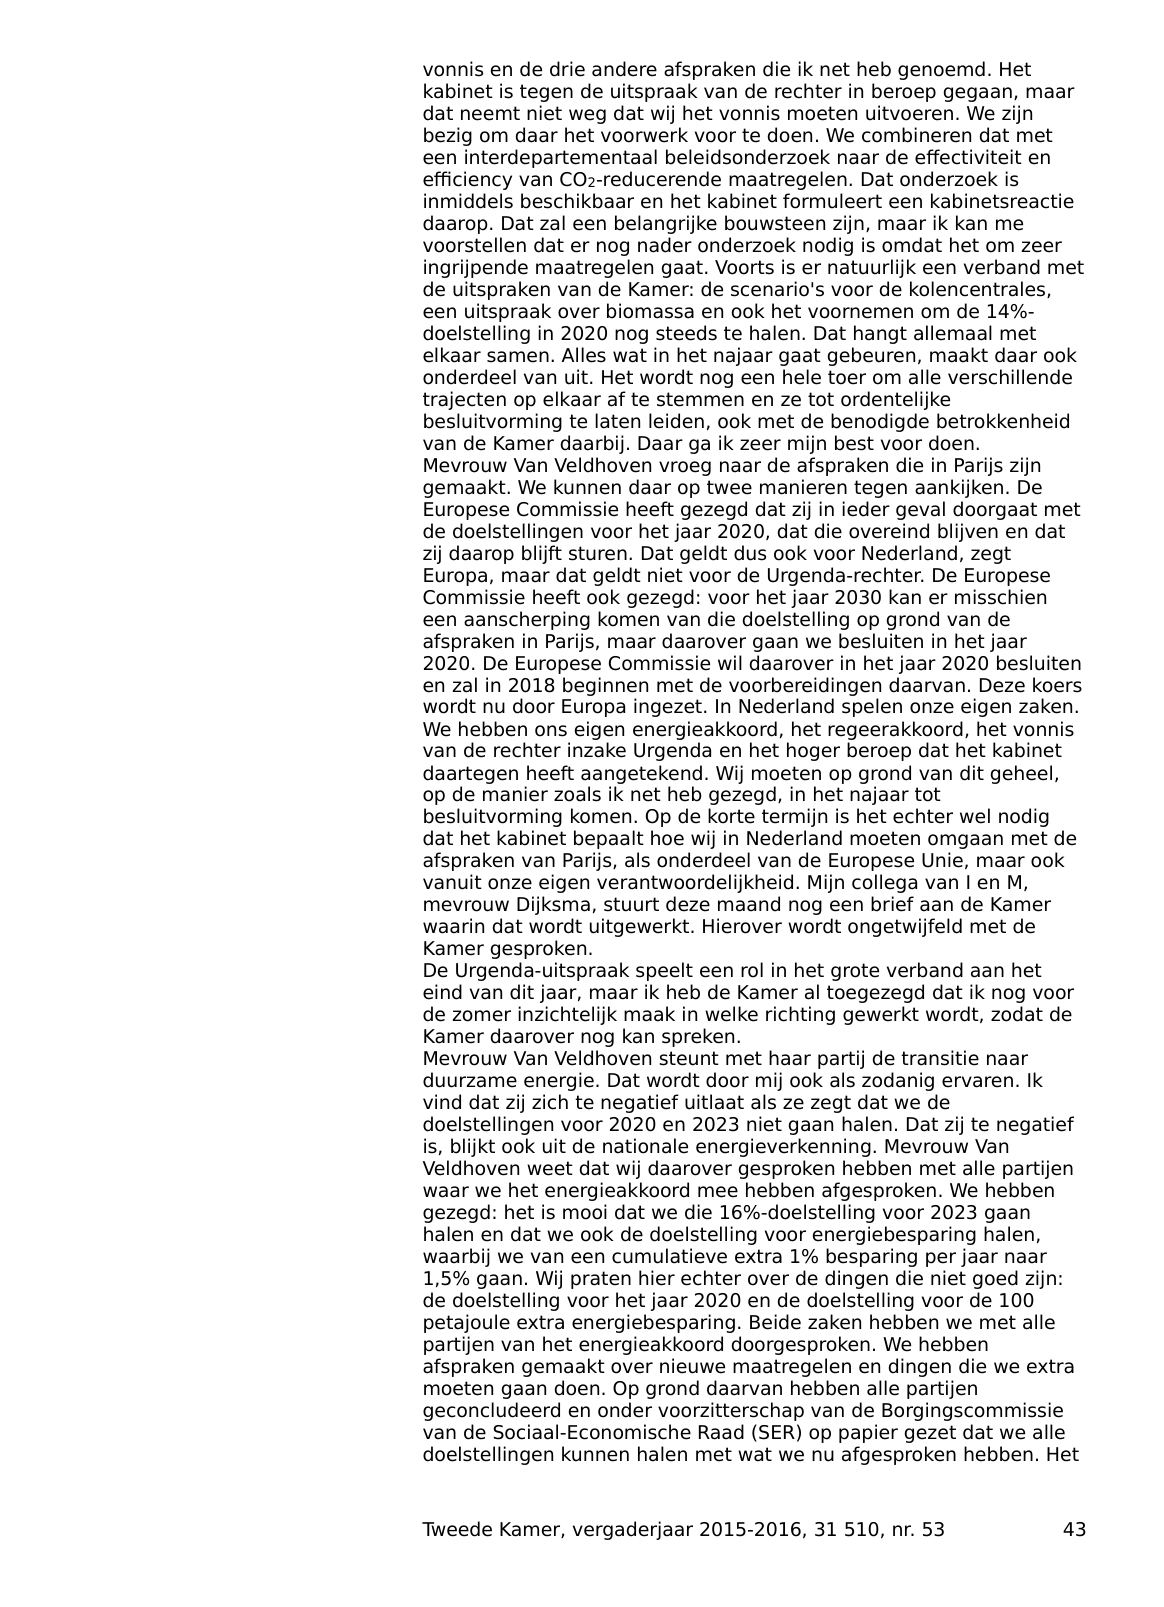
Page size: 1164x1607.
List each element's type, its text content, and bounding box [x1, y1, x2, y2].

text vonnis en de drie andere afspraken die ik net heb genoemd. Het kabinet is tegen de uitspraak van de rechter in beroep gegaan, maar dat neemt niet weg dat wij het vonnis moeten uitvoeren. We zijn bezig om daar het voorwerk voor te doen. We combineren dat met een interdepartementaal beleidsonderzoek naar de effectiviteit en efficiency van CO2-reducerende maatregelen. Dat onderzoek is inmiddels beschikbaar en het kabinet formuleert een kabinetsreactie daarop. Dat zal een belangrijke bouwsteen zijn, maar ik kan me voorstellen dat er nog nader onderzoek nodig is omdat het om zeer ingrijpende maatregelen gaat. Voorts is er natuurlijk een verband met de uitspraken van de Kamer: de scenario's voor de kolencentrales, een uitspraak over biomassa en ook het voornemen om de 14%-doelstelling in 2020 nog steeds te halen. Dat hangt allemaal met elkaar samen. Alles wat in het najaar gaat gebeuren, maakt daar ook onderdeel van uit. Het wordt nog een hele toer om alle verschillende trajecten op elkaar af te stemmen en ze tot ordentelijke besluitvorming te laten leiden, ook met de benodigde betrokkenheid van de Kamer daarbij. Daar ga ik zeer mijn best voor doen. [422, 59, 1087, 455]
text Mevrouw Van Veldhoven steunt met haar partij de transitie naar duurzame energie. Dat wordt door mij ook als zodanig ervaren. Ik vind dat zij zich te negatief uitlaat als ze zegt dat we de doelstellingen voor 2020 en 2023 niet gaan halen. Dat zij te negatief is, blijkt ook uit de nationale energieverkenning. Mevrouw Van Veldhoven weet dat wij daarover gesproken hebben met alle partijen waar we het energieakkoord mee hebben afgesproken. We hebben gezegd: het is mooi dat we die 16%-doelstelling voor 2023 gaan halen en dat we ook de doelstelling voor energiebesparing halen, waarbij we van een cumulatieve extra 1% besparing per jaar naar 1,5% gaan. Wij praten hier echter over de dingen die niet goed zijn: de doelstelling voor het jaar 2020 en de doelstelling voor de 100 petajoule extra energiebesparing. Beide zaken hebben we met alle partijen van het energieakkoord doorgesproken. We hebben afspraken gemaakt over nieuwe maatregelen en dingen die we extra moeten gaan doen. Op grond daarvan hebben alle partijen geconcludeerd en onder voorzitterschap van de Borgingscommissie van de Sociaal-Economische Raad (SER) op papier gezet dat we alle doelstellingen kunnen halen met wat we nu afgesproken hebben. Het [422, 1048, 1087, 1466]
text De Urgenda-uitspraak speelt een rol in het grote verband aan het eind van dit jaar, maar ik heb de Kamer al toegezegd dat ik nog voor de zomer inzichtelijk maak in welke richting gewerkt wordt, zodat de Kamer daarover nog kan spreken. [422, 960, 1087, 1048]
text Mevrouw Van Veldhoven vroeg naar de afspraken die in Parijs zijn gemaakt. We kunnen daar op twee manieren tegen aankijken. De Europese Commissie heeft gezegd dat zij in ieder geval doorgaat met de doelstellingen voor het jaar 2020, dat die overeind blijven en dat zij daarop blijft sturen. Dat geldt dus ook voor Nederland, zegt Europa, maar dat geldt niet voor de Urgenda-rechter. De Europese Commissie heeft ook gezegd: voor het jaar 2030 kan er misschien een aanscherping komen van die doelstelling op grond van de afspraken in Parijs, maar daarover gaan we besluiten in het jaar 2020. De Europese Commissie wil daarover in het jaar 2020 besluiten en zal in 2018 beginnen met de voorbereidingen daarvan. Deze koers wordt nu door Europa ingezet. In Nederland spelen onze eigen zaken. We hebben ons eigen energieakkoord, het regeerakkoord, het vonnis van de rechter inzake Urgenda en het hoger beroep dat het kabinet daartegen heeft aangetekend. Wij moeten op grond van dit geheel, op de manier zoals ik net heb gezegd, in het najaar tot besluitvorming komen. Op de korte termijn is het echter wel nodig dat het kabinet bepaalt hoe wij in Nederland moeten omgaan met de afspraken van Parijs, als onderdeel van de Europese Unie, maar ook vanuit onze eigen verantwoordelijkheid. Mijn collega van I en M, mevrouw Dijksma, stuurt deze maand nog een brief aan de Kamer waarin dat wordt uitgewerkt. Hierover wordt ongetwijfeld met de Kamer gesproken. [422, 455, 1087, 960]
